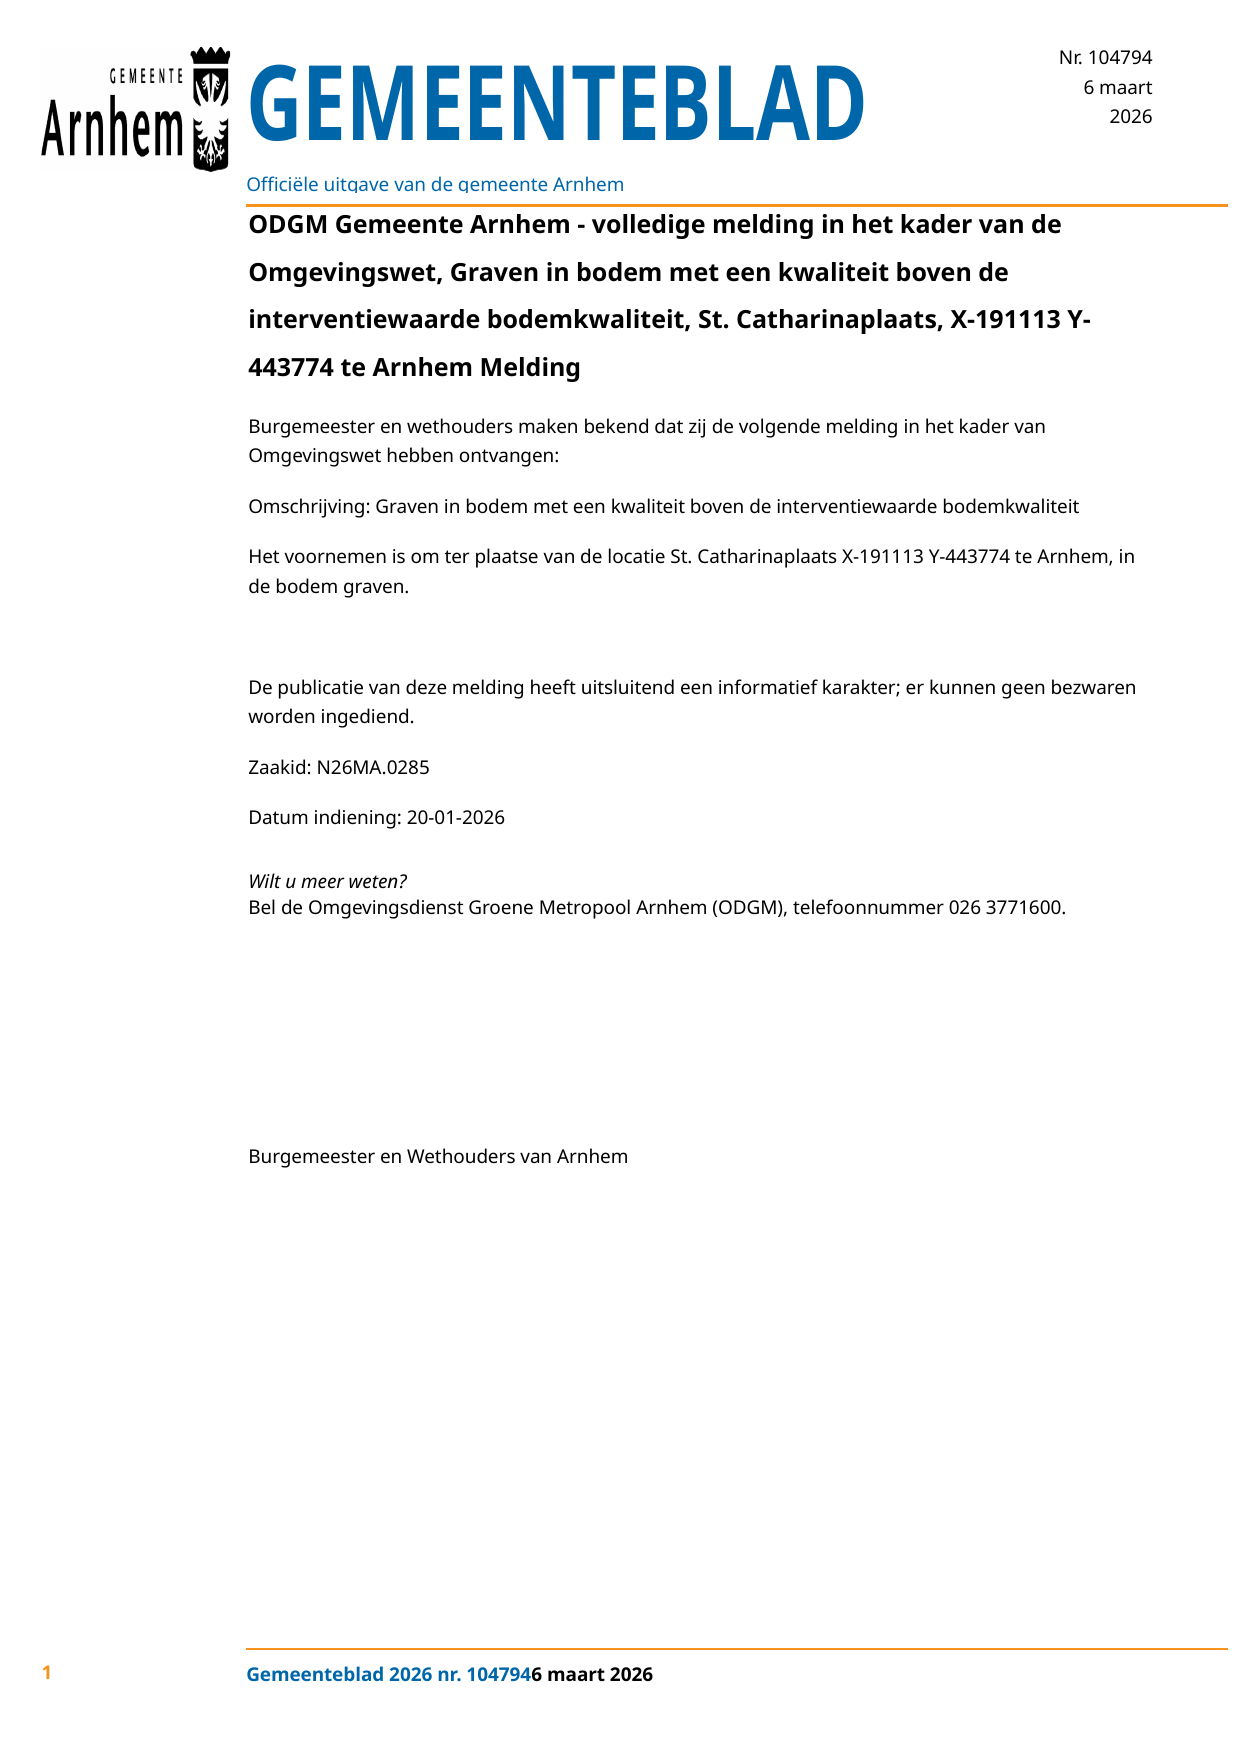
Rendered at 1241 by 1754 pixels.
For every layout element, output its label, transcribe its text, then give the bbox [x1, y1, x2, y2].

text Bel de Omgevingsdienst Groene Metropool Arnhem (ODGM), telefoonnummer 026 3771600. [248, 894, 1152, 920]
text De publicatie van deze melding heeft uitsluitend een informatief karakter; er kunnen geen bezwaren worden ingediend. [248, 674, 1152, 729]
text Omschrijving: Graven in bodem met een kwaliteit boven de interventiewaarde bodemkwaliteit [248, 493, 1152, 519]
text Wilt u meer weten? [248, 868, 1152, 894]
text Burgemeester en wethouders maken bekend dat zij de volgende melding in het kader van Omgevingswet hebben ontvangen: [248, 413, 1152, 468]
text Burgemeester en Wethouders van Arnhem [248, 1143, 1152, 1169]
picture [41, 47, 231, 172]
text Het voornemen is om ter plaatse van de locatie St. Catharinaplaats X-191113 Y-443774 te Arnhem, in de bodem graven. [248, 543, 1152, 599]
text ODGM Gemeente Arnhem - volledige melding in het kader van de Omgevingswet, Graven in bodem met een kwaliteit boven de interventiewaarde bodemkwaliteit, St. Catharinaplaats, X-191113 Y-443774 te Arnhem Melding [248, 207, 1152, 384]
text Zaakid: N26MA.0285 [248, 754, 1152, 780]
text Datum indiening: 20-01-2026 [248, 804, 1152, 830]
